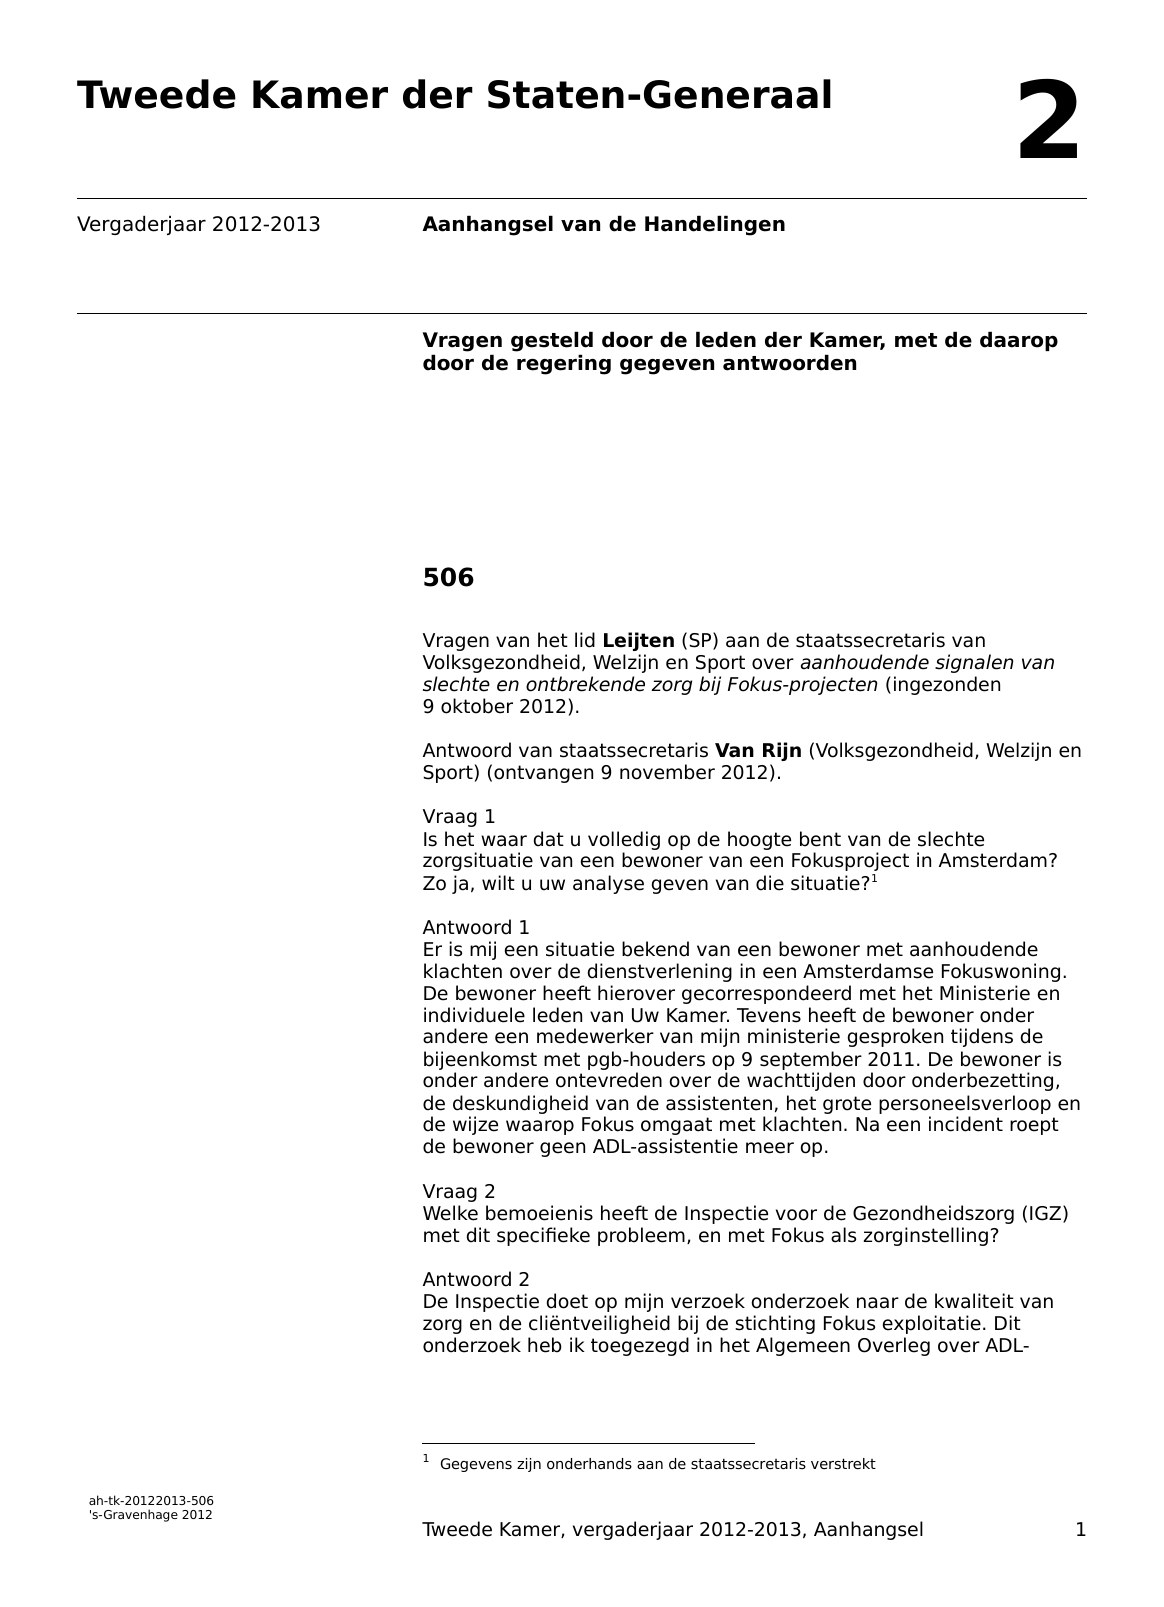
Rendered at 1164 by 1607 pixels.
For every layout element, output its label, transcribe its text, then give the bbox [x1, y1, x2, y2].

text Gegevens zijn onderhands aan de staatssecretaris verstrekt [422, 1452, 1087, 1474]
text Er is mij een situatie bekend van een bewoner met aanhoudende klachten over de dienstverlening in een Amsterdamse Fokuswoning. De bewoner heeft hierover gecorrespondeerd met het Ministerie en individuele leden van Uw Kamer. Tevens heeft de bewoner onder andere een medewerker van mijn ministerie gesproken tijdens de bijeenkomst met pgb-houders op 9 september 2011. De bewoner is onder andere ontevreden over de wachttijden door onderbezetting, de deskundigheid van de assistenten, het grote personeelsverloop en de wijze waarop Fokus omgaat met klachten. Na een incident roept de bewoner geen ADL-assistentie meer op. [422, 938, 1087, 1158]
text Antwoord 2 [422, 1269, 1087, 1291]
text 506 [422, 563, 1087, 592]
text 's-Gravenhage 2012 [88, 1508, 323, 1522]
text Is het waar dat u volledig op de hoogte bent van de slechte zorgsituatie van een bewoner van een Fokusproject in Amsterdam? Zo ja, wilt u uw analyse geven van die situatie? [422, 828, 1087, 894]
table_cell Aanhangsel van de Handelingen [422, 199, 1087, 313]
table_header Tweede Kamer der Staten-Generaal [77, 59, 886, 198]
text Antwoord 1 [422, 917, 1087, 938]
text ah-tk-20122013-506 [88, 1494, 323, 1508]
text Antwoord van staatssecretaris Van Rijn (Volksgezondheid, Welzijn en Sport) (ontvangen 9 november 2012). [422, 740, 1087, 784]
text Vraag 2 [422, 1181, 1087, 1202]
table_header 2 [886, 59, 1087, 198]
text De Inspectie doet op mijn verzoek onderzoek naar de kwaliteit van zorg en de cliëntveiligheid bij de stichting Fokus exploitatie. Dit onderzoek heb ik toegezegd in het Algemeen Overleg over ADL- [422, 1291, 1087, 1357]
text Vragen van het lid Leijten (SP) aan de staatssecretaris van Volksgezondheid, Welzijn en Sport over aanhoudende signalen van slechte en ontbrekende zorg bij Fokus-projecten (ingezonden 9 oktober 2012). [422, 630, 1087, 718]
table_cell [77, 314, 422, 375]
table_cell Vragen gesteld door de leden der Kamer, met de daarop door de regering gegeven antwoorden [422, 314, 1087, 375]
table_cell Vergaderjaar 2012-2013 [77, 199, 422, 313]
text Vraag 1 [422, 806, 1087, 828]
text Welke bemoeienis heeft de Inspectie voor de Gezondheidszorg (IGZ) met dit specifieke probleem, en met Fokus als zorginstelling? [422, 1202, 1087, 1246]
